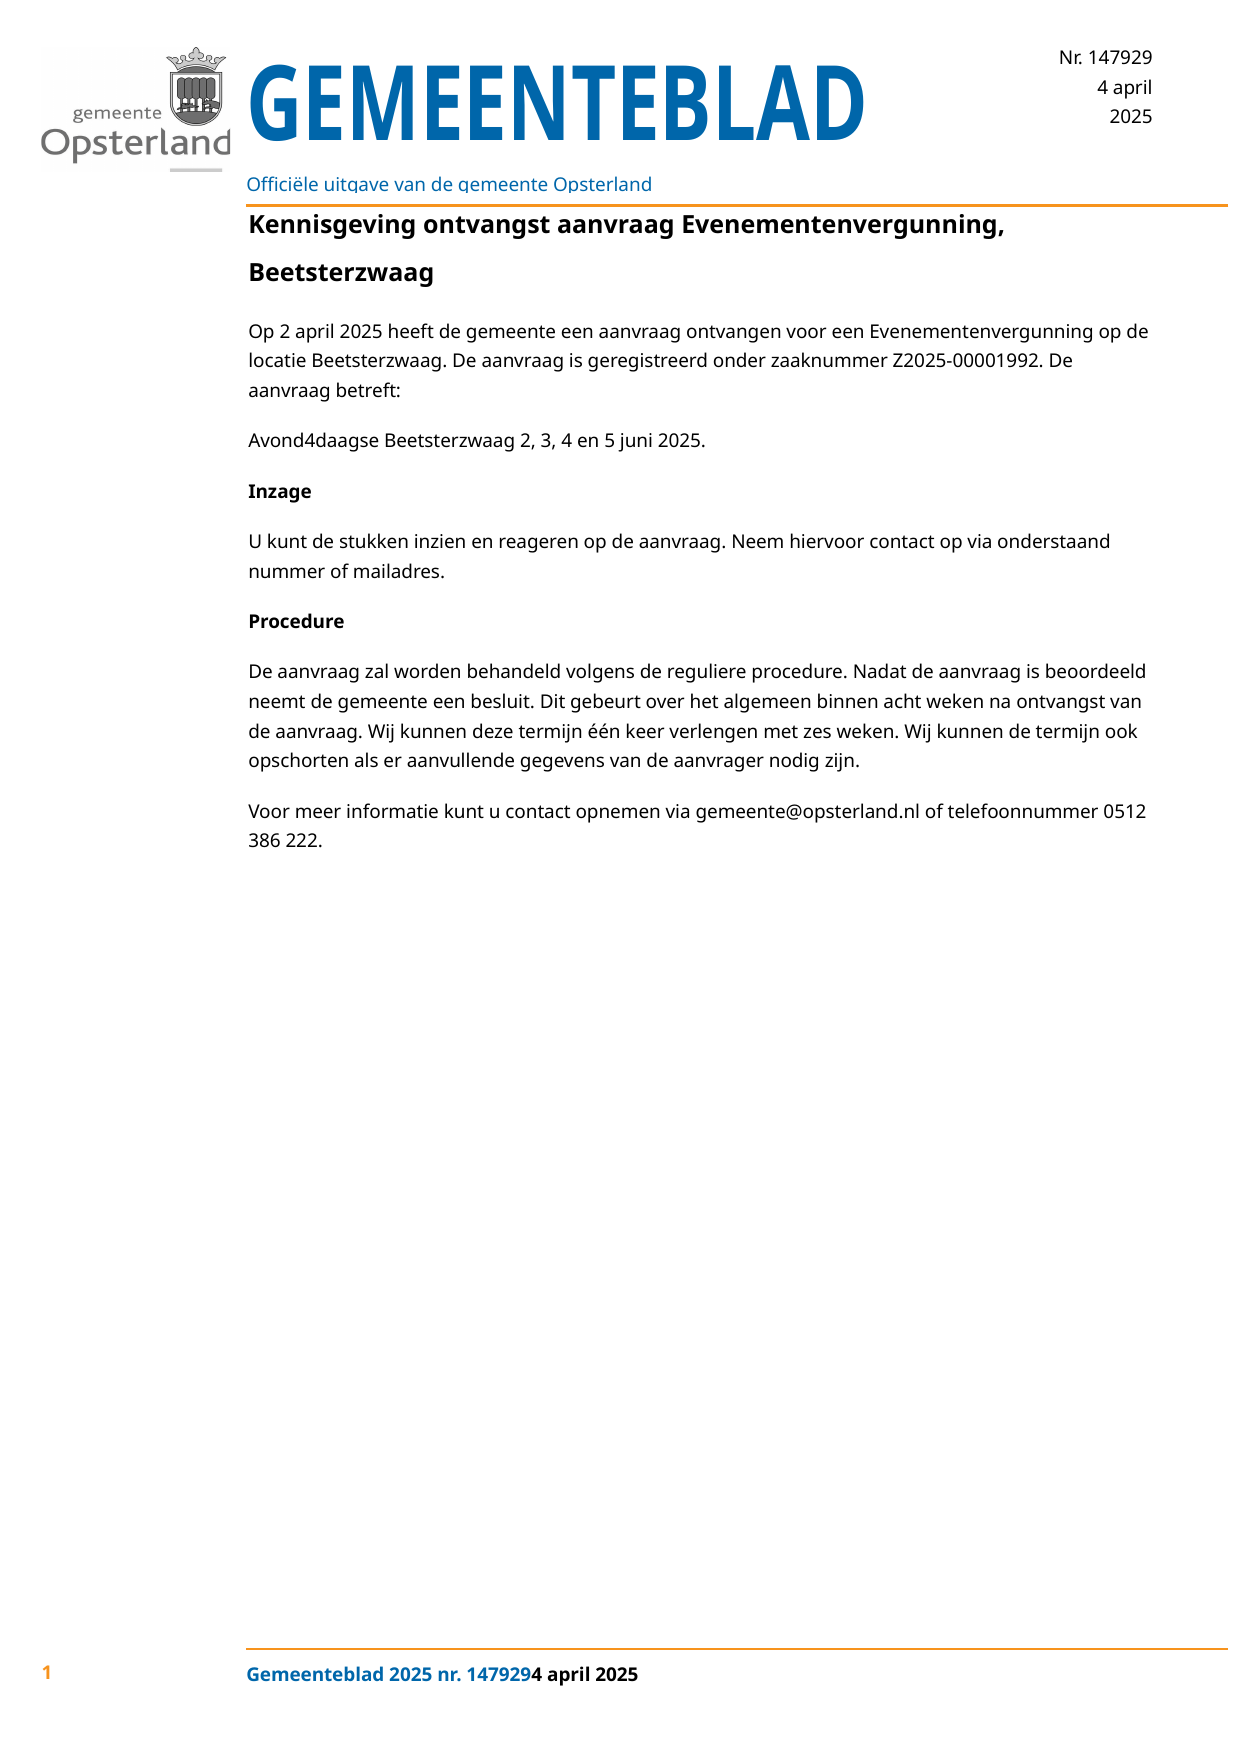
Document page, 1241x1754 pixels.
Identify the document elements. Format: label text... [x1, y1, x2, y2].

text Op 2 april 2025 heeft de gemeente een aanvraag ontvangen voor een Evenementenvergunning op de locatie Beetsterzwaag. De aanvraag is geregistreerd onder zaaknummer Z2025-00001992. De aanvraag betreft: [248, 318, 1152, 403]
text Kennisgeving ontvangst aanvraag Evenementenvergunning, Beetsterzwaag [248, 207, 1152, 288]
text Inzage [248, 478, 1152, 504]
text Procedure [248, 608, 1152, 634]
text Voor meer informatie kunt u contact opnemen via gemeente@opsterland.nl of telefoonnummer 0512 386 222. [248, 798, 1152, 853]
text U kunt de stukken inzien en reageren op de aanvraag. Neem hiervoor contact op via onderstaand nummer of mailadres. [248, 528, 1152, 584]
text Avond4daagse Beetsterzwaag 2, 3, 4 en 5 juni 2025. [248, 427, 1152, 453]
text De aanvraag zal worden behandeld volgens de reguliere procedure. Nadat de aanvraag is beoordeeld neemt de gemeente een besluit. Dit gebeurt over het algemeen binnen acht weken na ontvangst van de aanvraag. Wij kunnen deze termijn één keer verlengen met zes weken. Wij kunnen de termijn ook opschorten als er aanvullende gegevens van de aanvrager nodig zijn. [248, 659, 1152, 773]
picture [41, 47, 231, 172]
